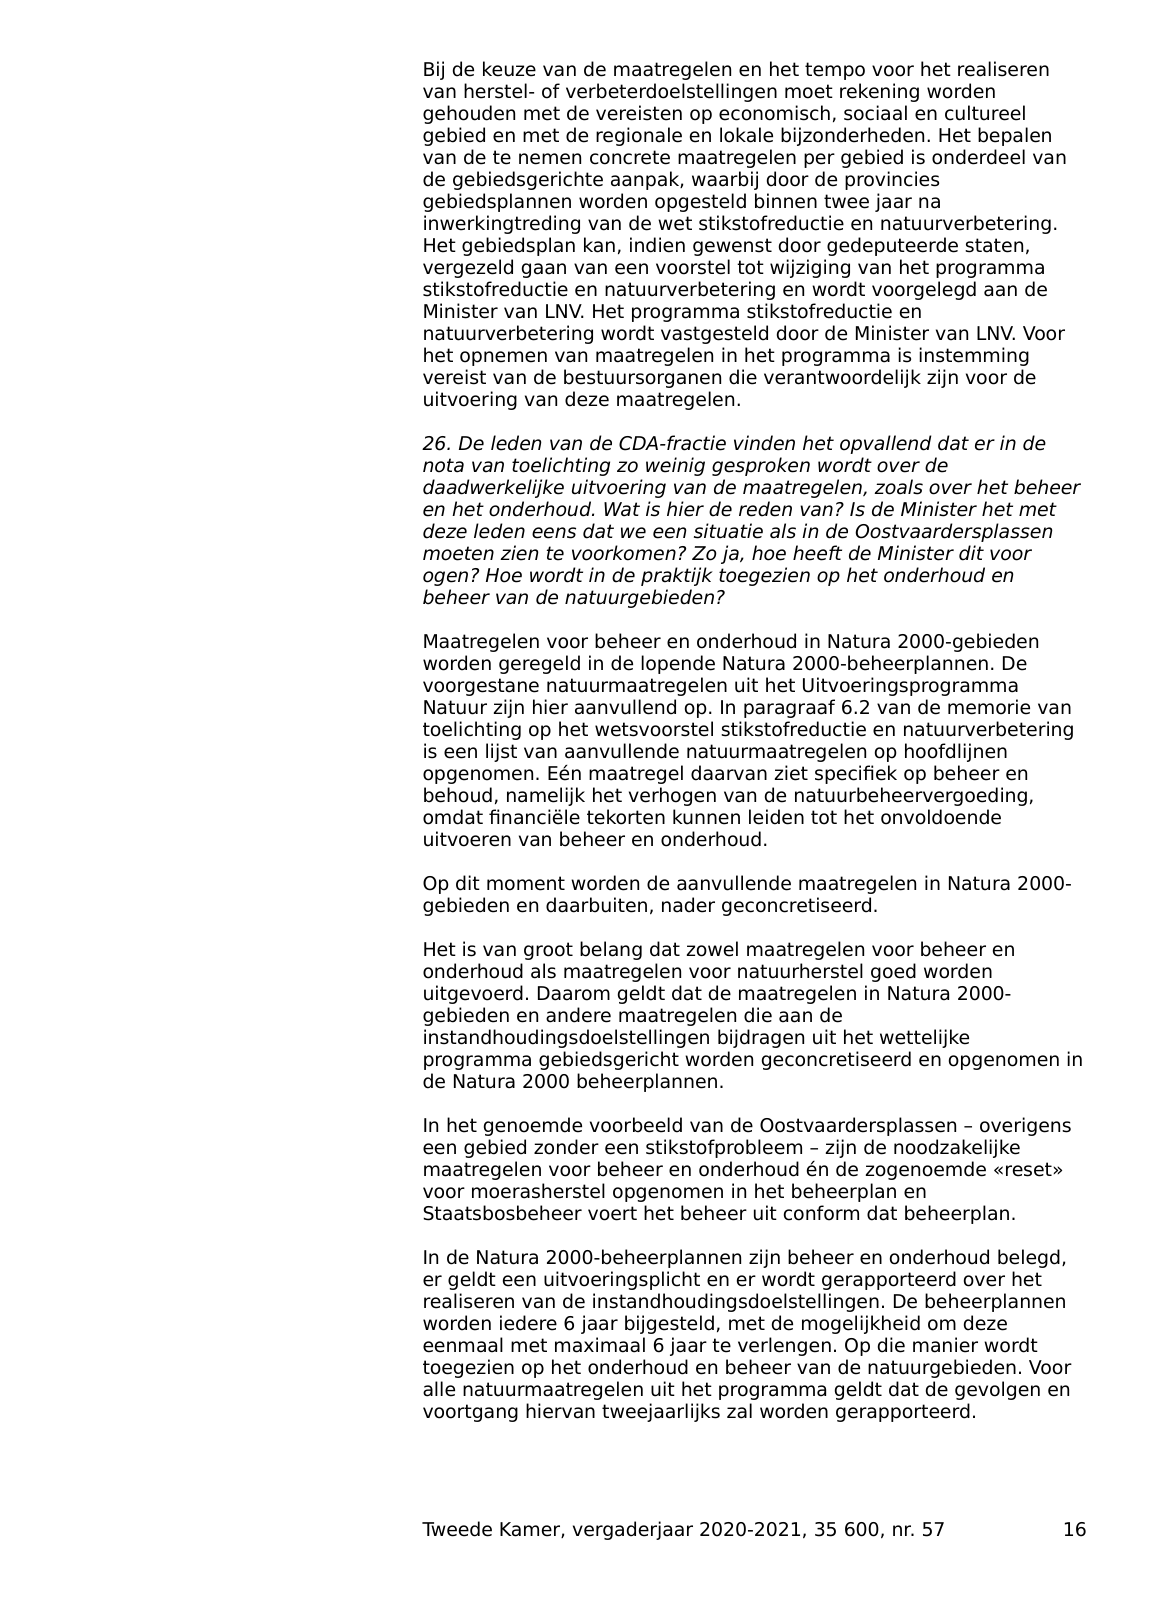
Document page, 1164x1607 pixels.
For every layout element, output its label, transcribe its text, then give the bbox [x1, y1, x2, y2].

text In het genoemde voorbeeld van de Oostvaardersplassen – overigens een gebied zonder een stikstofprobleem – zijn de noodzakelijke maatregelen voor beheer en onderhoud én de zogenoemde «reset» voor moerasherstel opgenomen in het beheerplan en Staatsbosbeheer voert het beheer uit conform dat beheerplan. [422, 1115, 1087, 1225]
text Bij de keuze van de maatregelen en het tempo voor het realiseren van herstel- of verbeterdoelstellingen moet rekening worden gehouden met de vereisten op economisch, sociaal en cultureel gebied en met de regionale en lokale bijzonderheden. Het bepalen van de te nemen concrete maatregelen per gebied is onderdeel van de gebiedsgerichte aanpak, waarbij door de provincies gebiedsplannen worden opgesteld binnen twee jaar na inwerkingtreding van de wet stikstofreductie en natuurverbetering. Het gebiedsplan kan, indien gewenst door gedeputeerde staten, vergezeld gaan van een voorstel tot wijziging van het programma stikstofreductie en natuurverbetering en wordt voorgelegd aan de Minister van LNV. Het programma stikstofreductie en natuurverbetering wordt vastgesteld door de Minister van LNV. Voor het opnemen van maatregelen in het programma is instemming vereist van de bestuursorganen die verantwoordelijk zijn voor de uitvoering van deze maatregelen. [422, 59, 1087, 411]
text In de Natura 2000-beheerplannen zijn beheer en onderhoud belegd, er geldt een uitvoeringsplicht en er wordt gerapporteerd over het realiseren van de instandhoudingsdoelstellingen. De beheerplannen worden iedere 6 jaar bijgesteld, met de mogelijkheid om deze eenmaal met maximaal 6 jaar te verlengen. Op die manier wordt toegezien op het onderhoud en beheer van de natuurgebieden. Voor alle natuurmaatregelen uit het programma geldt dat de gevolgen en voortgang hiervan tweejaarlijks zal worden gerapporteerd. [422, 1247, 1087, 1423]
text Op dit moment worden de aanvullende maatregelen in Natura 2000-gebieden en daarbuiten, nader geconcretiseerd. [422, 873, 1087, 917]
text Het is van groot belang dat zowel maatregelen voor beheer en onderhoud als maatregelen voor natuurherstel goed worden uitgevoerd. Daarom geldt dat de maatregelen in Natura 2000-gebieden en andere maatregelen die aan de instandhoudingsdoelstellingen bijdragen uit het wettelijke programma gebiedsgericht worden geconcretiseerd en opgenomen in de Natura 2000 beheerplannen. [422, 939, 1087, 1093]
text 26. De leden van de CDA-fractie vinden het opvallend dat er in de nota van toelichting zo weinig gesproken wordt over de daadwerkelijke uitvoering van de maatregelen, zoals over het beheer en het onderhoud. Wat is hier de reden van? Is de Minister het met deze leden eens dat we een situatie als in de Oostvaardersplassen moeten zien te voorkomen? Zo ja, hoe heeft de Minister dit voor ogen? Hoe wordt in de praktijk toegezien op het onderhoud en beheer van de natuurgebieden? [422, 433, 1087, 609]
text Maatregelen voor beheer en onderhoud in Natura 2000-gebieden worden geregeld in de lopende Natura 2000-beheerplannen. De voorgestane natuurmaatregelen uit het Uitvoeringsprogramma Natuur zijn hier aanvullend op. In paragraaf 6.2 van de memorie van toelichting op het wetsvoorstel stikstofreductie en natuurverbetering is een lijst van aanvullende natuurmaatregelen op hoofdlijnen opgenomen. Eén maatregel daarvan ziet specifiek op beheer en behoud, namelijk het verhogen van de natuurbeheervergoeding, omdat financiële tekorten kunnen leiden tot het onvoldoende uitvoeren van beheer en onderhoud. [422, 631, 1087, 851]
